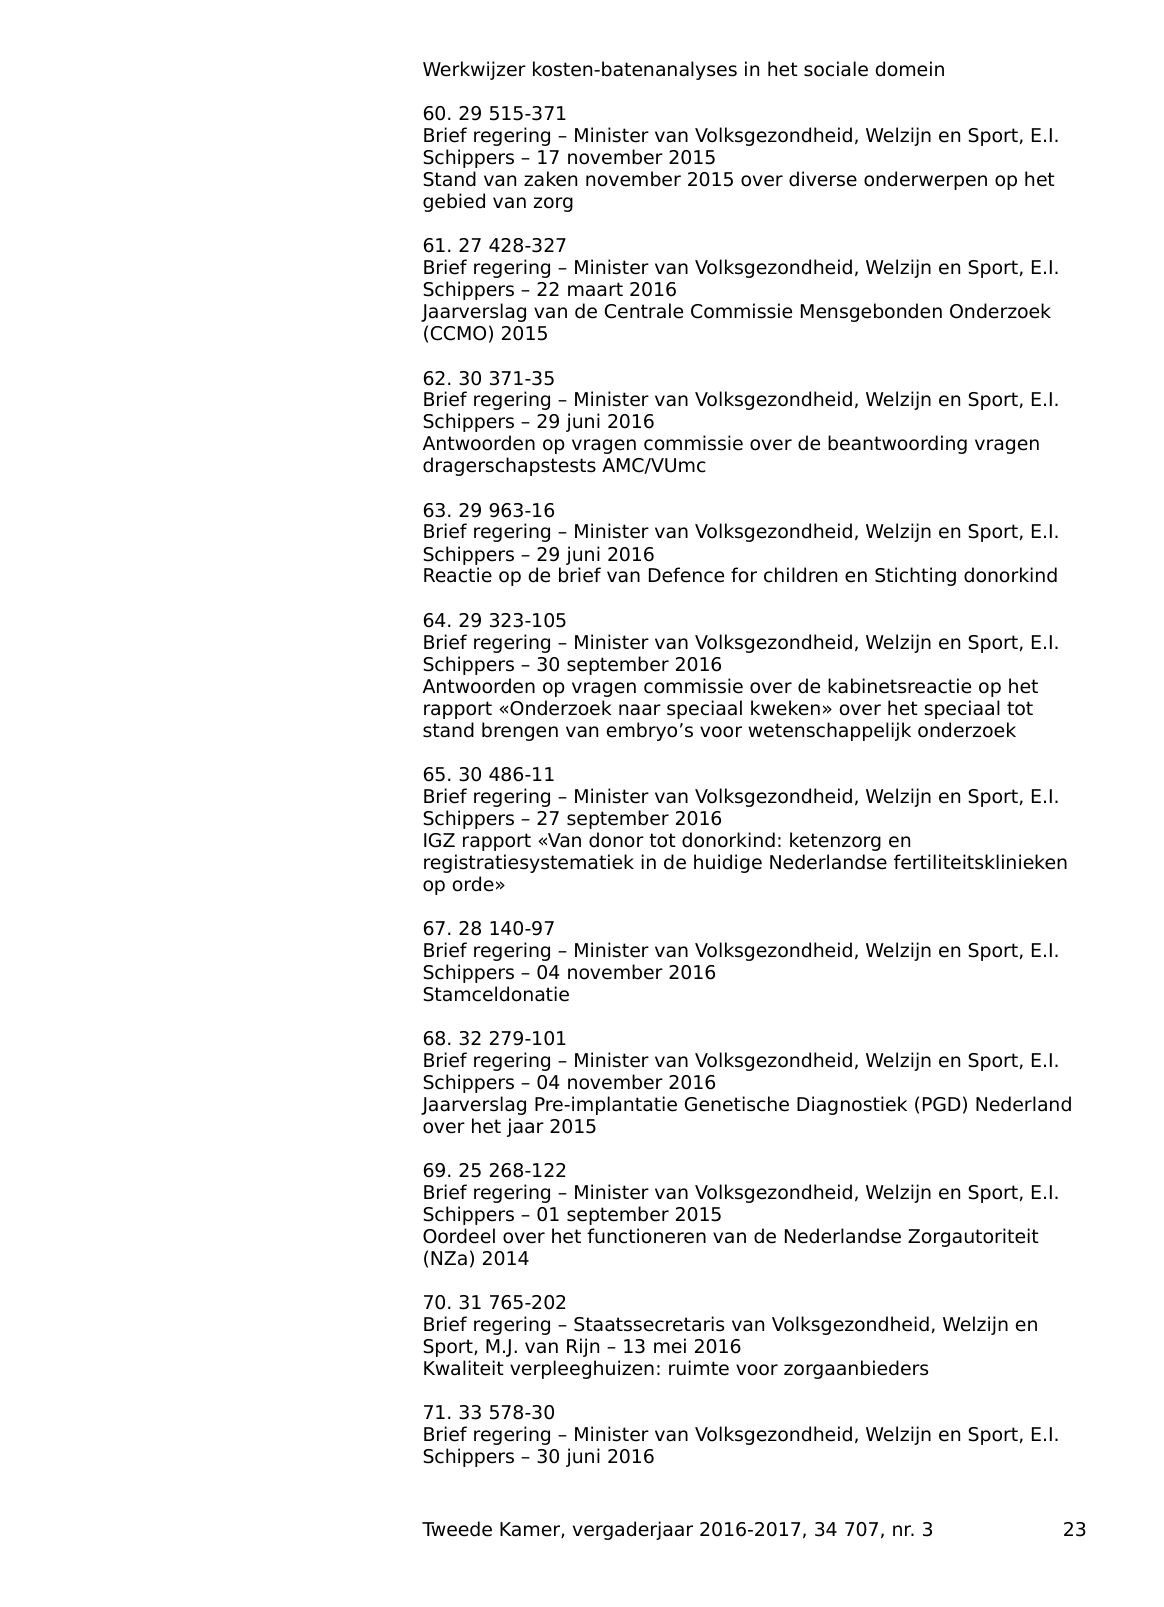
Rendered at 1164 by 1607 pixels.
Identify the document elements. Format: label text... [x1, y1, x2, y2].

text Jaarverslag Pre-implantatie Genetische Diagnostiek (PGD) Nederland over het jaar 2015 [422, 1094, 1087, 1138]
text 63. 29 963-16 [422, 499, 1087, 521]
text Antwoorden op vragen commissie over de kabinetsreactie op het rapport «Onderzoek naar speciaal kweken» over het speciaal tot stand brengen van embryo’s voor wetenschappelijk onderzoek [422, 676, 1087, 741]
text Brief regering – Staatssecretaris van Volksgezondheid, Welzijn en Sport, M.J. van Rijn – 13 mei 2016 [422, 1314, 1087, 1358]
text Reactie op de brief van Defence for children en Stichting donorkind [422, 565, 1087, 587]
text Oordeel over het functioneren van de Nederlandse Zorgautoriteit (NZa) 2014 [422, 1226, 1087, 1270]
text Stand van zaken november 2015 over diverse onderwerpen op het gebied van zorg [422, 169, 1087, 213]
text Antwoorden op vragen commissie over de beantwoording vragen dragerschapstests AMC/VUmc [422, 433, 1087, 477]
text Kwaliteit verpleeghuizen: ruimte voor zorgaanbieders [422, 1358, 1087, 1380]
text Brief regering – Minister van Volksgezondheid, Welzijn en Sport, E.I. Schippers – 22 maart 2016 [422, 257, 1087, 301]
text IGZ rapport «Van donor tot donorkind: ketenzorg en registratiesystematiek in de huidige Nederlandse fertiliteitsklinieken op orde» [422, 829, 1087, 896]
text Brief regering – Minister van Volksgezondheid, Welzijn en Sport, E.I. Schippers – 04 november 2016 [422, 1050, 1087, 1094]
text 67. 28 140-97 [422, 918, 1087, 940]
text Jaarverslag van de Centrale Commissie Mensgebonden Onderzoek (CCMO) 2015 [422, 301, 1087, 345]
text 71. 33 578-30 [422, 1402, 1087, 1424]
text 65. 30 486-11 [422, 764, 1087, 786]
text Brief regering – Minister van Volksgezondheid, Welzijn en Sport, E.I. Schippers – 17 november 2015 [422, 125, 1087, 169]
text 69. 25 268-122 [422, 1160, 1087, 1182]
text 70. 31 765-202 [422, 1292, 1087, 1314]
text 61. 27 428-327 [422, 235, 1087, 257]
text Brief regering – Minister van Volksgezondheid, Welzijn en Sport, E.I. Schippers – 27 september 2016 [422, 786, 1087, 829]
text Brief regering – Minister van Volksgezondheid, Welzijn en Sport, E.I. Schippers – 30 september 2016 [422, 632, 1087, 676]
text 68. 32 279-101 [422, 1028, 1087, 1050]
text Brief regering – Minister van Volksgezondheid, Welzijn en Sport, E.I. Schippers – 29 juni 2016 [422, 521, 1087, 565]
text 64. 29 323-105 [422, 609, 1087, 632]
text 60. 29 515-371 [422, 103, 1087, 125]
text Brief regering – Minister van Volksgezondheid, Welzijn en Sport, E.I. Schippers – 30 juni 2016 [422, 1424, 1087, 1468]
text 62. 30 371-35 [422, 367, 1087, 389]
text Stamceldonatie [422, 984, 1087, 1006]
text Brief regering – Minister van Volksgezondheid, Welzijn en Sport, E.I. Schippers – 01 september 2015 [422, 1182, 1087, 1226]
text Werkwijzer kosten-batenanalyses in het sociale domein [422, 59, 1087, 81]
text Brief regering – Minister van Volksgezondheid, Welzijn en Sport, E.I. Schippers – 04 november 2016 [422, 940, 1087, 984]
text Brief regering – Minister van Volksgezondheid, Welzijn en Sport, E.I. Schippers – 29 juni 2016 [422, 389, 1087, 433]
